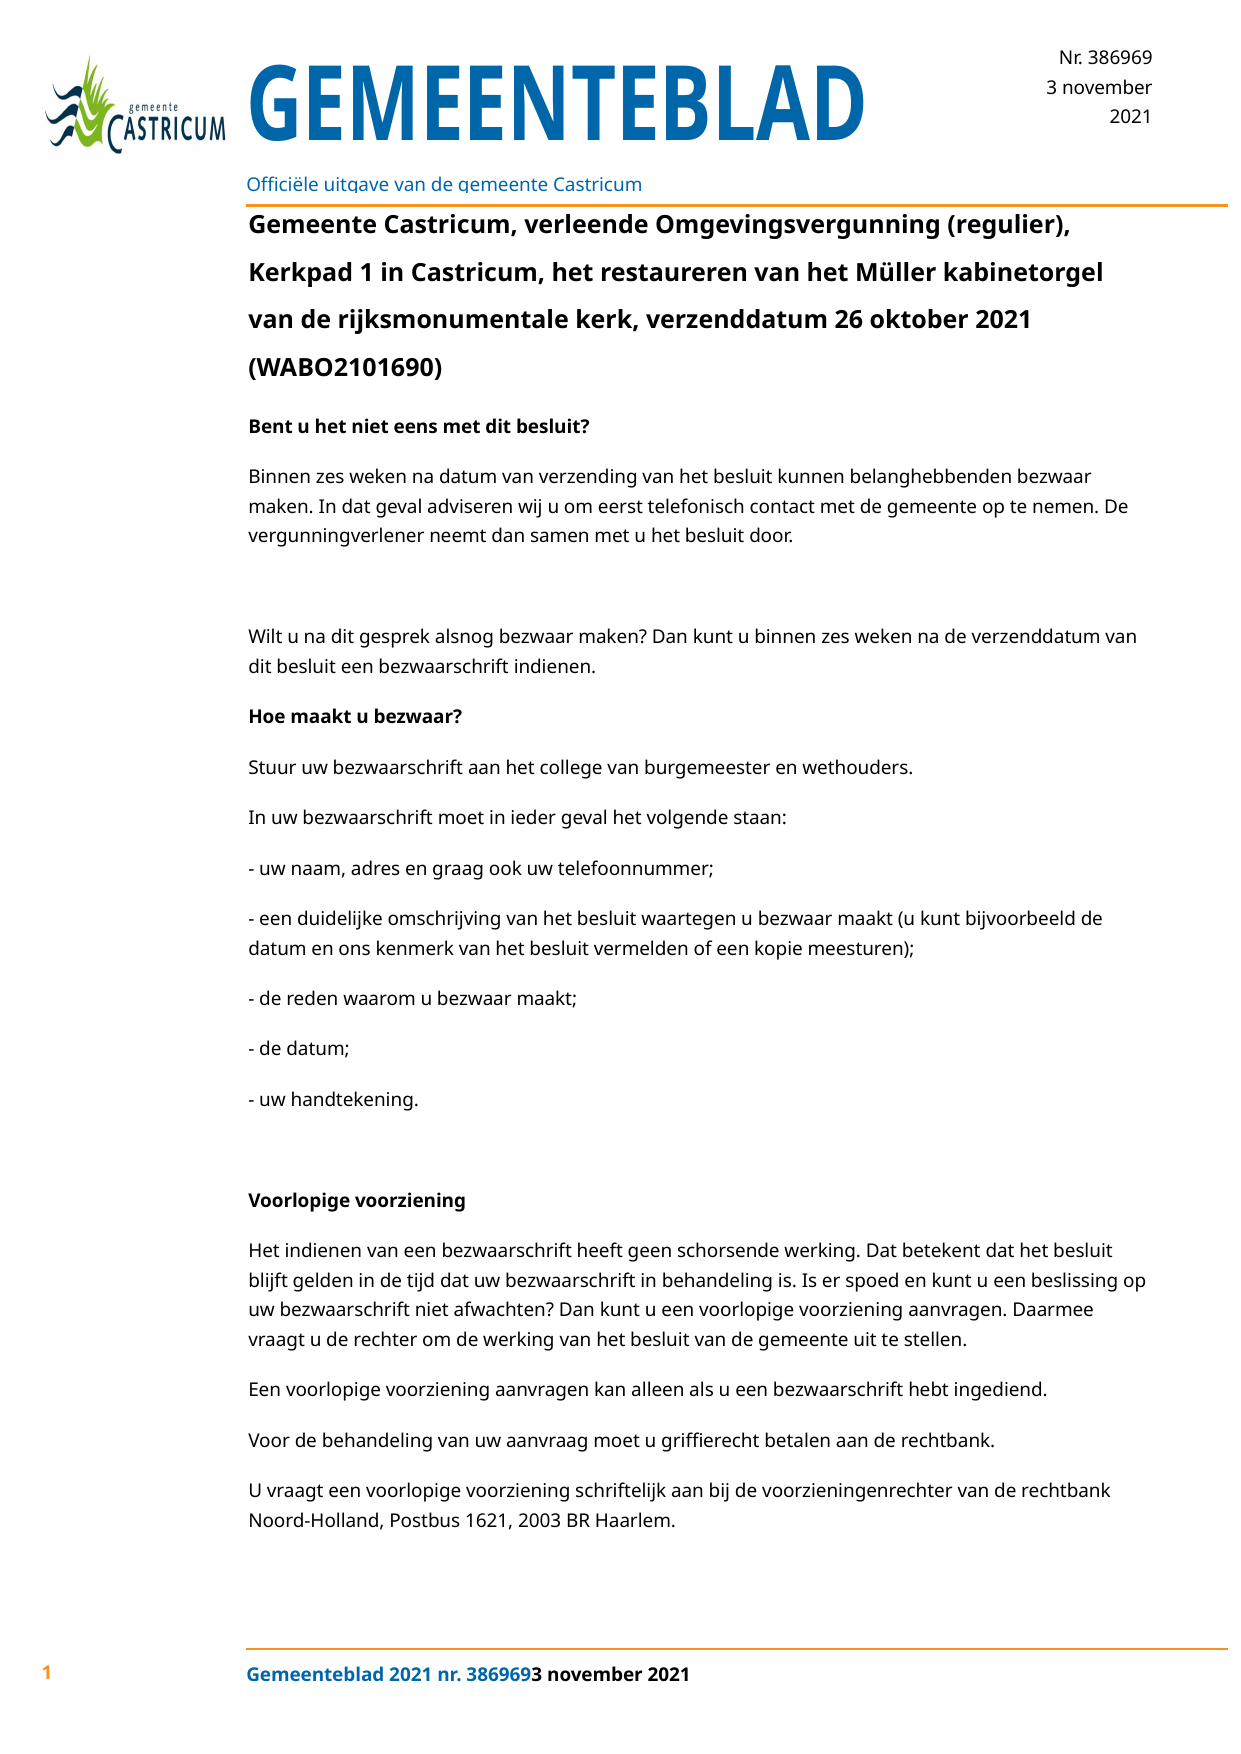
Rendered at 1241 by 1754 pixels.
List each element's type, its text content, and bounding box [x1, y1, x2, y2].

text Bent u het niet eens met dit besluit? [248, 413, 1152, 439]
text Wilt u na dit gesprek alsnog bezwaar maken? Dan kunt u binnen zes weken na de verzenddatum van dit besluit een bezwaarschrift indienen. [248, 623, 1152, 679]
text Voorlopige voorziening [248, 1187, 1152, 1213]
text - de datum; [248, 1036, 1152, 1061]
text - uw handtekening. [248, 1086, 1152, 1112]
text Het indienen van een bezwaarschrift heeft geen schorsende werking. Dat betekent dat het besluit blijft gelden in de tijd dat uw bezwaarschrift in behandeling is. Is er spoed en kunt u een beslissing op uw bezwaarschrift niet afwachten? Dan kunt u een voorlopige voorziening aanvragen. Daarmee vraagt u de rechter om de werking van het besluit van de gemeente uit te stellen. [248, 1237, 1152, 1352]
text Hoe maakt u bezwaar? [248, 703, 1152, 729]
text U vraagt een voorlopige voorziening schriftelijk aan bij de voorzieningenrechter van de rechtbank Noord-Holland, Postbus 1621, 2003 BR Haarlem. [248, 1477, 1152, 1533]
text Binnen zes weken na datum van verzending van het besluit kunnen belanghebbenden bezwaar maken. In dat geval adviseren wij u om eerst telefonisch contact met de gemeente op te nemen. De vergunningverlener neemt dan samen met u het besluit door. [248, 463, 1152, 548]
text - een duidelijke omschrijving van het besluit waartegen u bezwaar maakt (u kunt bijvoorbeeld de datum en ons kenmerk van het besluit vermelden of een kopie meesturen); [248, 905, 1152, 961]
text In uw bezwaarschrift moet in ieder geval het volgende staan: [248, 804, 1152, 830]
text Gemeente Castricum, verleende Omgevingsvergunning (regulier), Kerkpad 1 in Castricum, het restaureren van het Müller kabinetorgel van de rijksmonumentale kerk, verzenddatum 26 oktober 2021 (WABO2101690) [248, 207, 1152, 384]
text - de reden waarom u bezwaar maakt; [248, 985, 1152, 1011]
text Voor de behandeling van uw aanvraag moet u griffierecht betalen aan de rechtbank. [248, 1427, 1152, 1453]
text - uw naam, adres en graag ook uw telefoonnummer; [248, 855, 1152, 881]
text Een voorlopige voorziening aanvragen kan alleen als u een bezwaarschrift hebt ingediend. [248, 1376, 1152, 1402]
text Stuur uw bezwaarschrift aan het college van burgemeester en wethouders. [248, 754, 1152, 780]
picture [41, 47, 231, 172]
